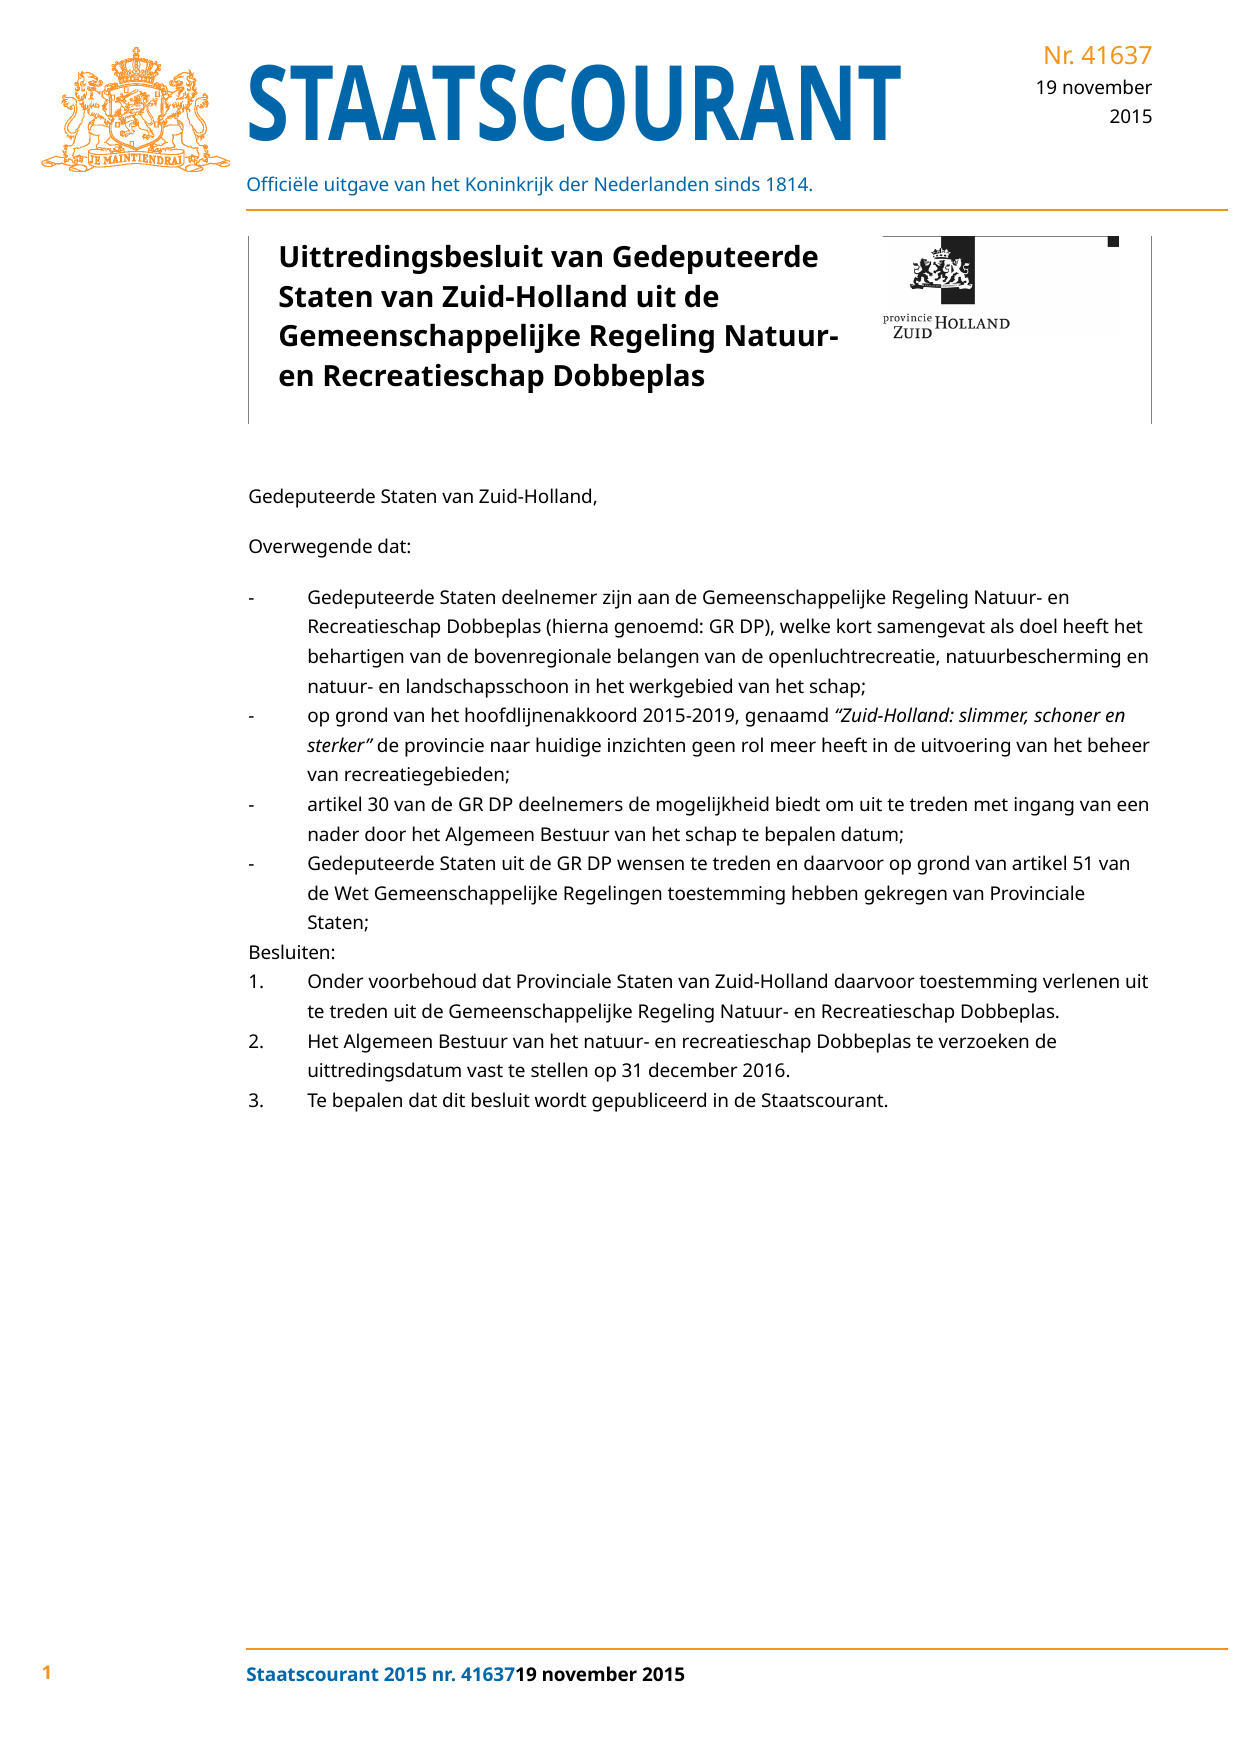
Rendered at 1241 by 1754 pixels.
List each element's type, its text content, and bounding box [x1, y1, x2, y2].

text Overwegende dat: [248, 534, 1152, 559]
picture [41, 47, 231, 172]
list Het Algemeen Bestuur van het natuur- en recreatieschap Dobbeplas te verzoeken de uittredingsdatum vast te stellen op 31 december 2016. [248, 1028, 1152, 1083]
text Besluiten: [248, 939, 1152, 965]
picture [882, 236, 1119, 339]
list artikel 30 van de GR DP deelnemers de mogelijkheid biedt om uit te treden met ingang van een nader door het Algemeen Bestuur van het schap te bepalen datum; [248, 791, 1152, 846]
list Te bepalen dat dit besluit wordt gepubliceerd in de Staatscourant. [248, 1087, 1152, 1113]
list Gedeputeerde Staten deelnemer zijn aan de Gemeenschappelijke Regeling Natuur- en Recreatieschap Dobbeplas (hierna genoemd: GR DP), welke kort samengevat als doel heeft het behartigen van de bovenregionale belangen van de openluchtrecreatie, natuurbescherming en natuur- en landschapsschoon in het werkgebied van het schap; [248, 584, 1152, 698]
list Gedeputeerde Staten uit de GR DP wensen te treden en daarvoor op grond van artikel 51 van de Wet Gemeenschappelijke Regelingen toestemming hebben gekregen van Provinciale Staten; [248, 850, 1152, 935]
list op grond van het hoofdlijnenakkoord 2015-2019, genaamd “Zuid-Holland: slimmer, schoner en sterker” de provincie naar huidige inzichten geen rol meer heeft in de uitvoering van het beheer van recreatiegebieden; [248, 702, 1152, 787]
text Gedeputeerde Staten van Zuid-Holland, [248, 483, 1152, 509]
table_header [850, 236, 1151, 424]
table_header Uittredingsbesluit van Gedeputeerde Staten van Zuid-Holland uit de Gemeenschappelijke Regeling Natuur- en Recreatieschap Dobbeplas [249, 236, 850, 424]
list Onder voorbehoud dat Provinciale Staten van Zuid-Holland daarvoor toestemming verlenen uit te treden uit de Gemeenschappelijke Regeling Natuur- en Recreatieschap Dobbeplas. [248, 969, 1152, 1024]
